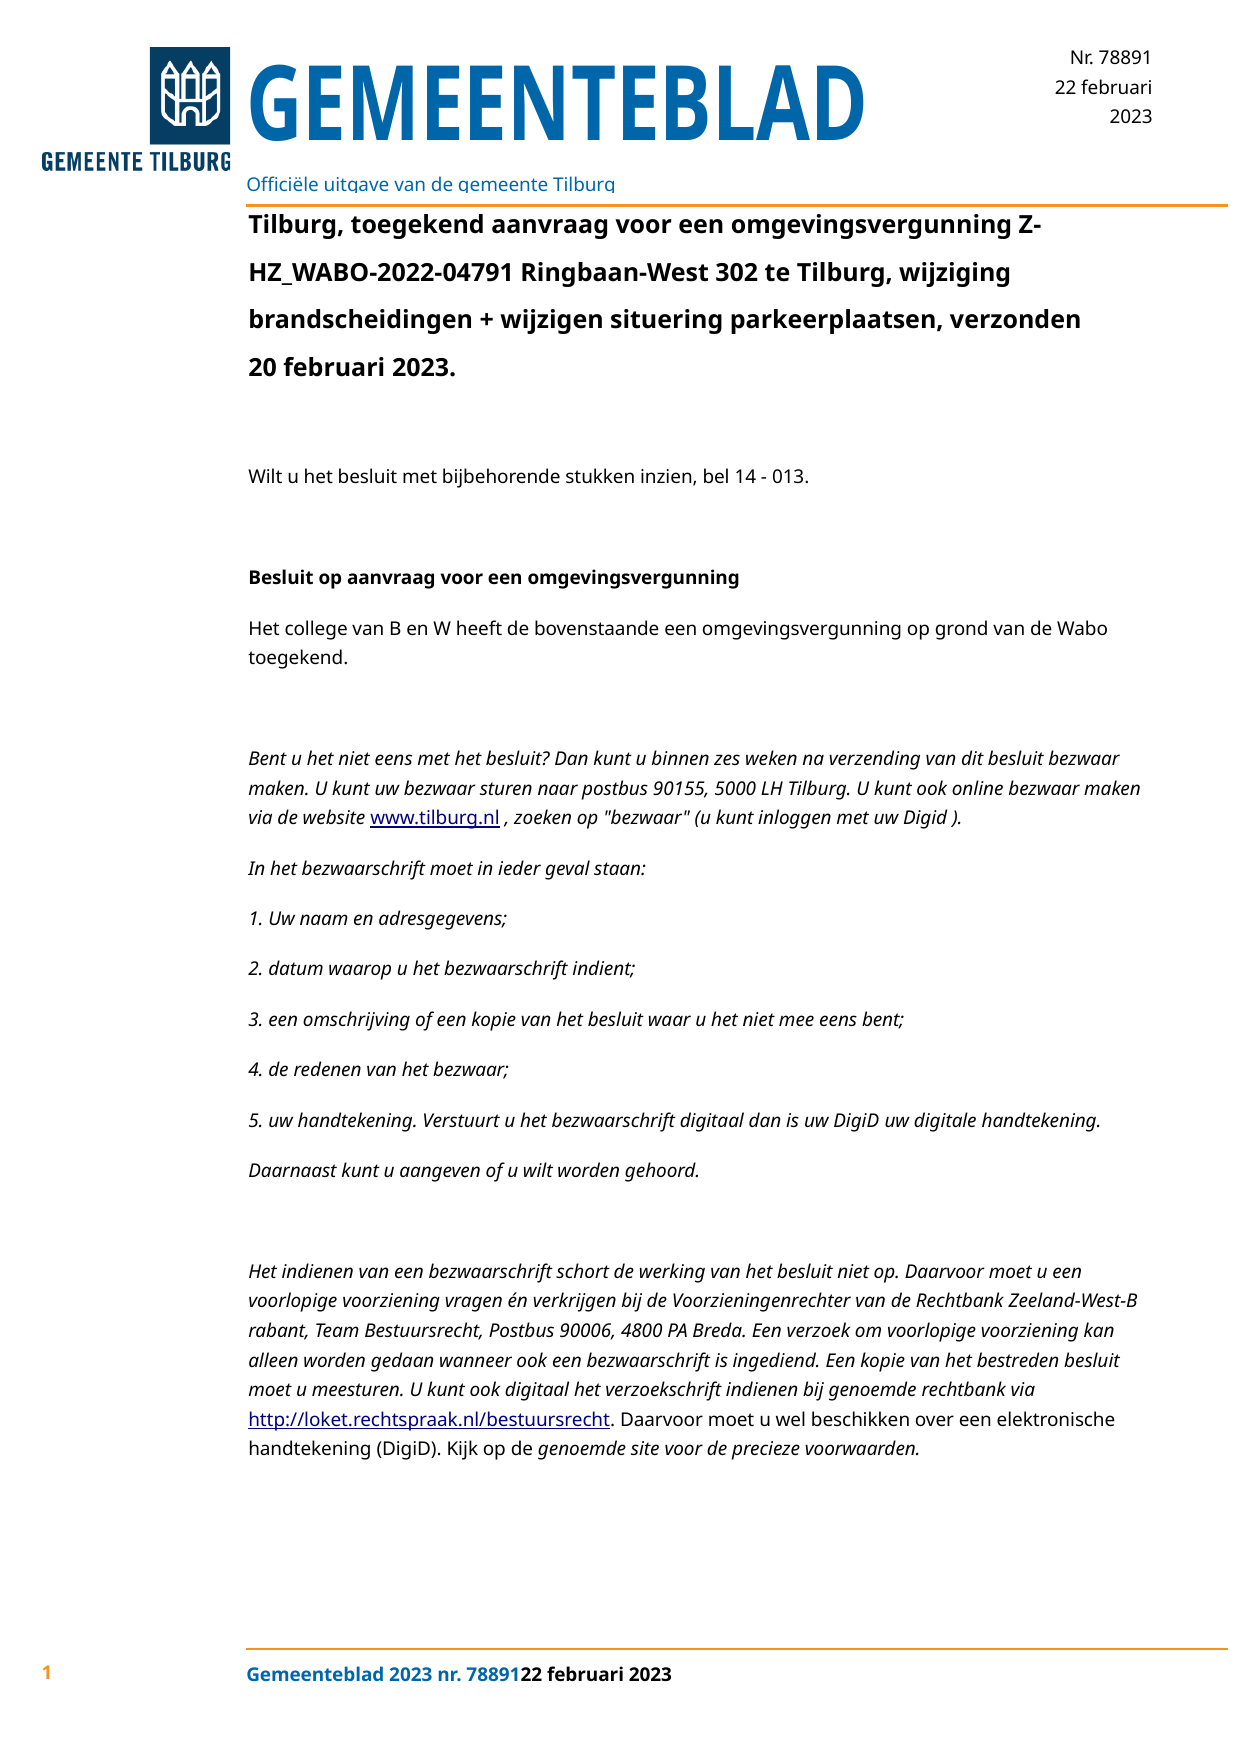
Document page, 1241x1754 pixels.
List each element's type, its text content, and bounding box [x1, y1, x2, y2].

text Bent u het niet eens met het besluit? Dan kunt u binnen zes weken na verzending van dit besluit bezwaar maken. U kunt uw bezwaar sturen naar postbus 90155, 5000 LH Tilburg. U kunt ook online bezwaar maken via de website www.tilburg.nl , zoeken op "bezwaar" (u kunt inloggen met uw Digid ). [248, 745, 1152, 830]
text Het indienen van een bezwaarschrift schort de werking van het besluit niet op. Daarvoor moet u een voorlopige voorziening vragen én verkrijgen bij de Voorzieningenrechter van de Rechtbank Zeeland-West-B rabant, Team Bestuursrecht, Postbus 90006, 4800 PA Breda. Een verzoek om voorlopige voorziening kan alleen worden gedaan wanneer ook een bezwaarschrift is ingediend. Een kopie van het bestreden besluit moet u meesturen. U kunt ook digitaal het verzoekschrift indienen bij genoemde rechtbank via http://loket.rechtspraak.nl/bestuursrecht. Daarvoor moet u wel beschikken over een elektronische handtekening (DigiD). Kijk op de genoemde site voor de precieze voorwaarden. [248, 1258, 1152, 1461]
text In het bezwaarschrift moet in ieder geval staan: [248, 855, 1152, 881]
text Tilburg, toegekend aanvraag voor een omgevingsvergunning Z-HZ_WABO-2022-04791 Ringbaan-West 302 te Tilburg, wijziging brandscheidingen + wijzigen situering parkeerplaatsen, verzonden 20 februari 2023. [248, 207, 1152, 384]
text Het college van B en W heeft de bovenstaande een omgevingsvergunning op grond van de Wabo toegekend. [248, 615, 1152, 670]
text Daarnaast kunt u aangeven of u wilt worden gehoord. [248, 1157, 1152, 1183]
text Besluit op aanvraag voor een omgevingsvergunning [248, 564, 1152, 590]
text 3. een omschrijving of een kopie van het besluit waar u het niet mee eens bent; [248, 1006, 1152, 1032]
text 5. uw handtekening. Verstuurt u het bezwaarschrift digitaal dan is uw DigiD uw digitale handtekening. [248, 1107, 1152, 1133]
text 4. de redenen van het bezwaar; [248, 1056, 1152, 1082]
picture [41, 47, 231, 172]
text 2. datum waarop u het bezwaarschrift indient; [248, 956, 1152, 981]
text Wilt u het besluit met bijbehorende stukken inzien, bel 14 - 013. [248, 463, 1152, 489]
text 1. Uw naam en adresgegevens; [248, 905, 1152, 931]
